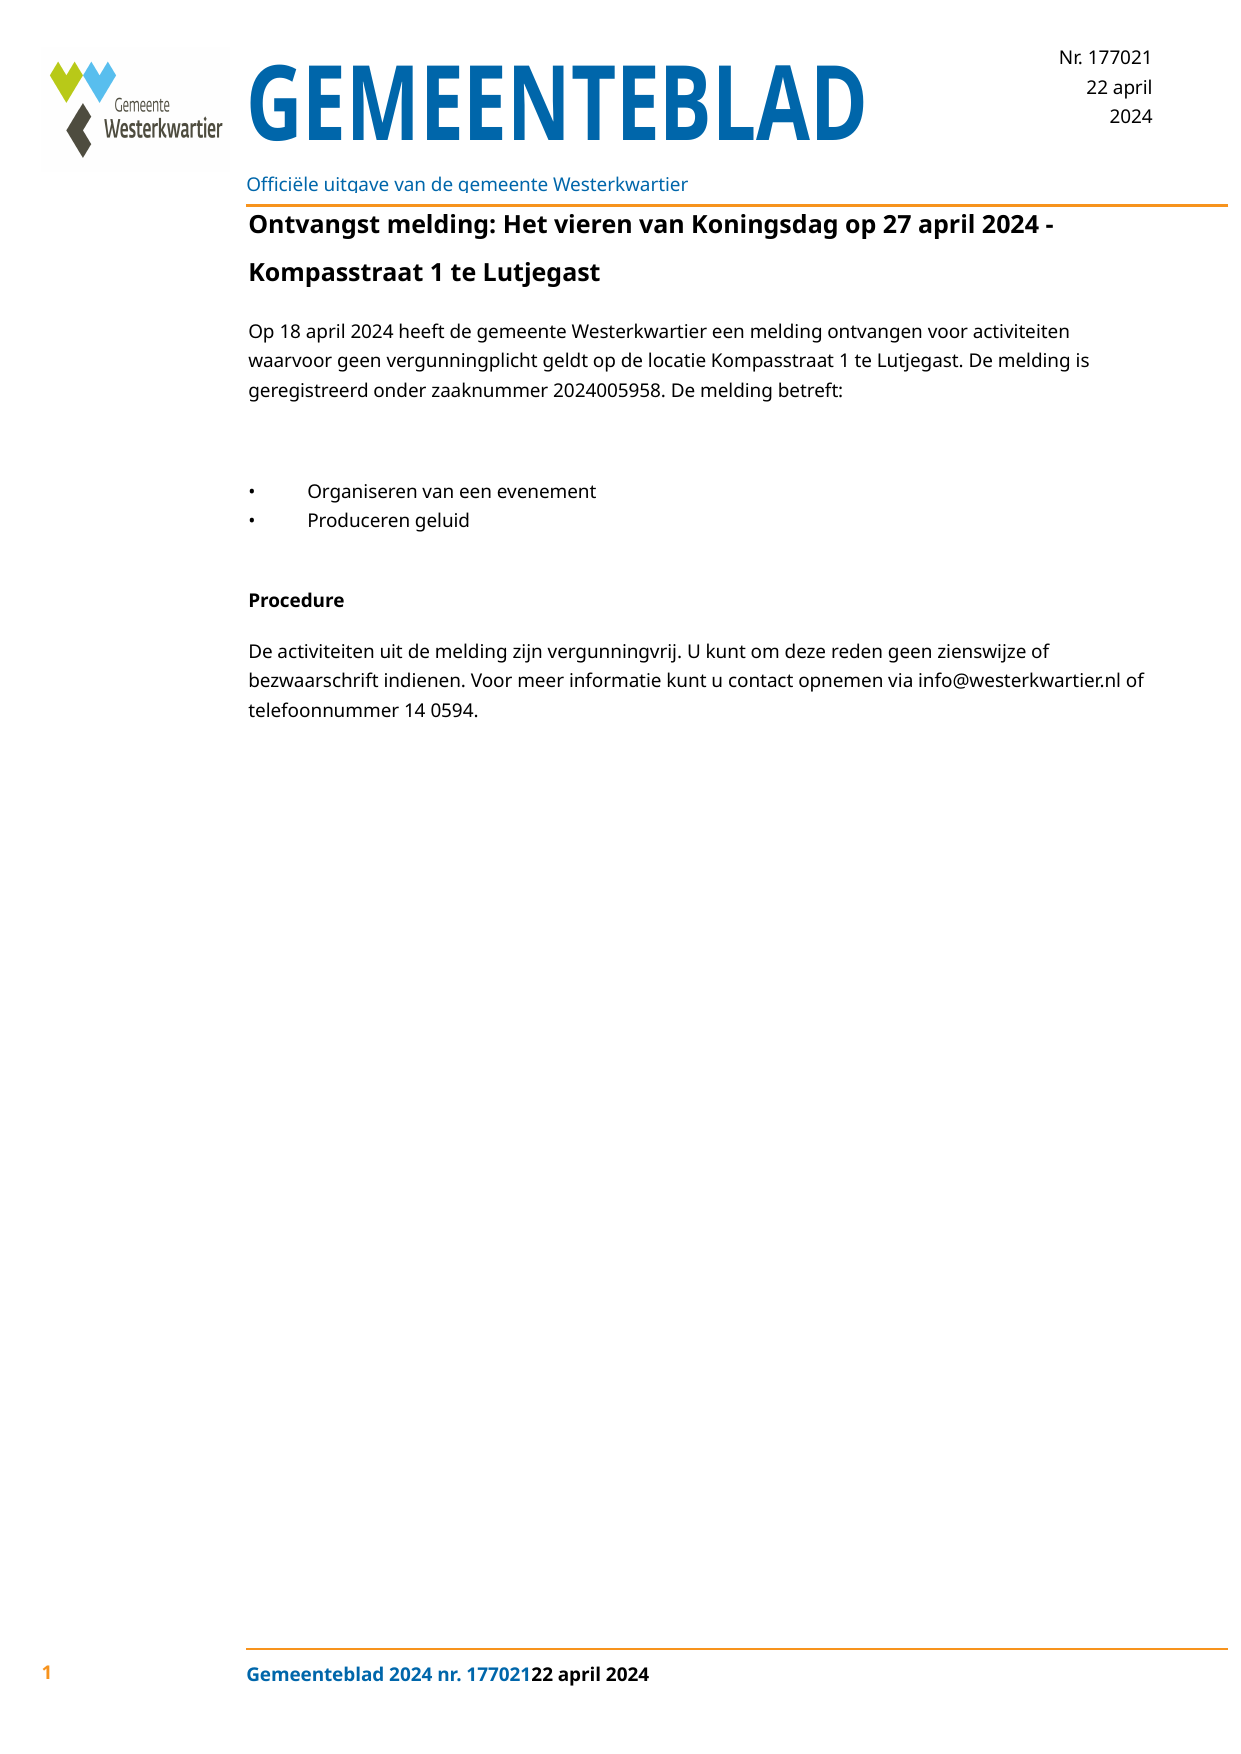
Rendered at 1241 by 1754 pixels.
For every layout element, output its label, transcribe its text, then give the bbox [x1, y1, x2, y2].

text Procedure [248, 587, 1152, 613]
text Ontvangst melding: Het vieren van Koningsdag op 27 april 2024 - Kompasstraat 1 te Lutjegast [248, 207, 1152, 288]
list Organiseren van een evenement [248, 478, 1152, 504]
list Produceren geluid [248, 507, 1152, 533]
text De activiteiten uit de melding zijn vergunningvrij. U kunt om deze reden geen zienswijze of bezwaarschrift indienen. Voor meer informatie kunt u contact opnemen via info@westerkwartier.nl of telefoonnummer 14 0594. [248, 638, 1152, 723]
text Op 18 april 2024 heeft de gemeente Westerkwartier een melding ontvangen voor activiteiten waarvoor geen vergunningplicht geldt op de locatie Kompasstraat 1 te Lutjegast. De melding is geregistreerd onder zaaknummer 2024005958. De melding betreft: [248, 318, 1152, 403]
picture [41, 47, 231, 172]
